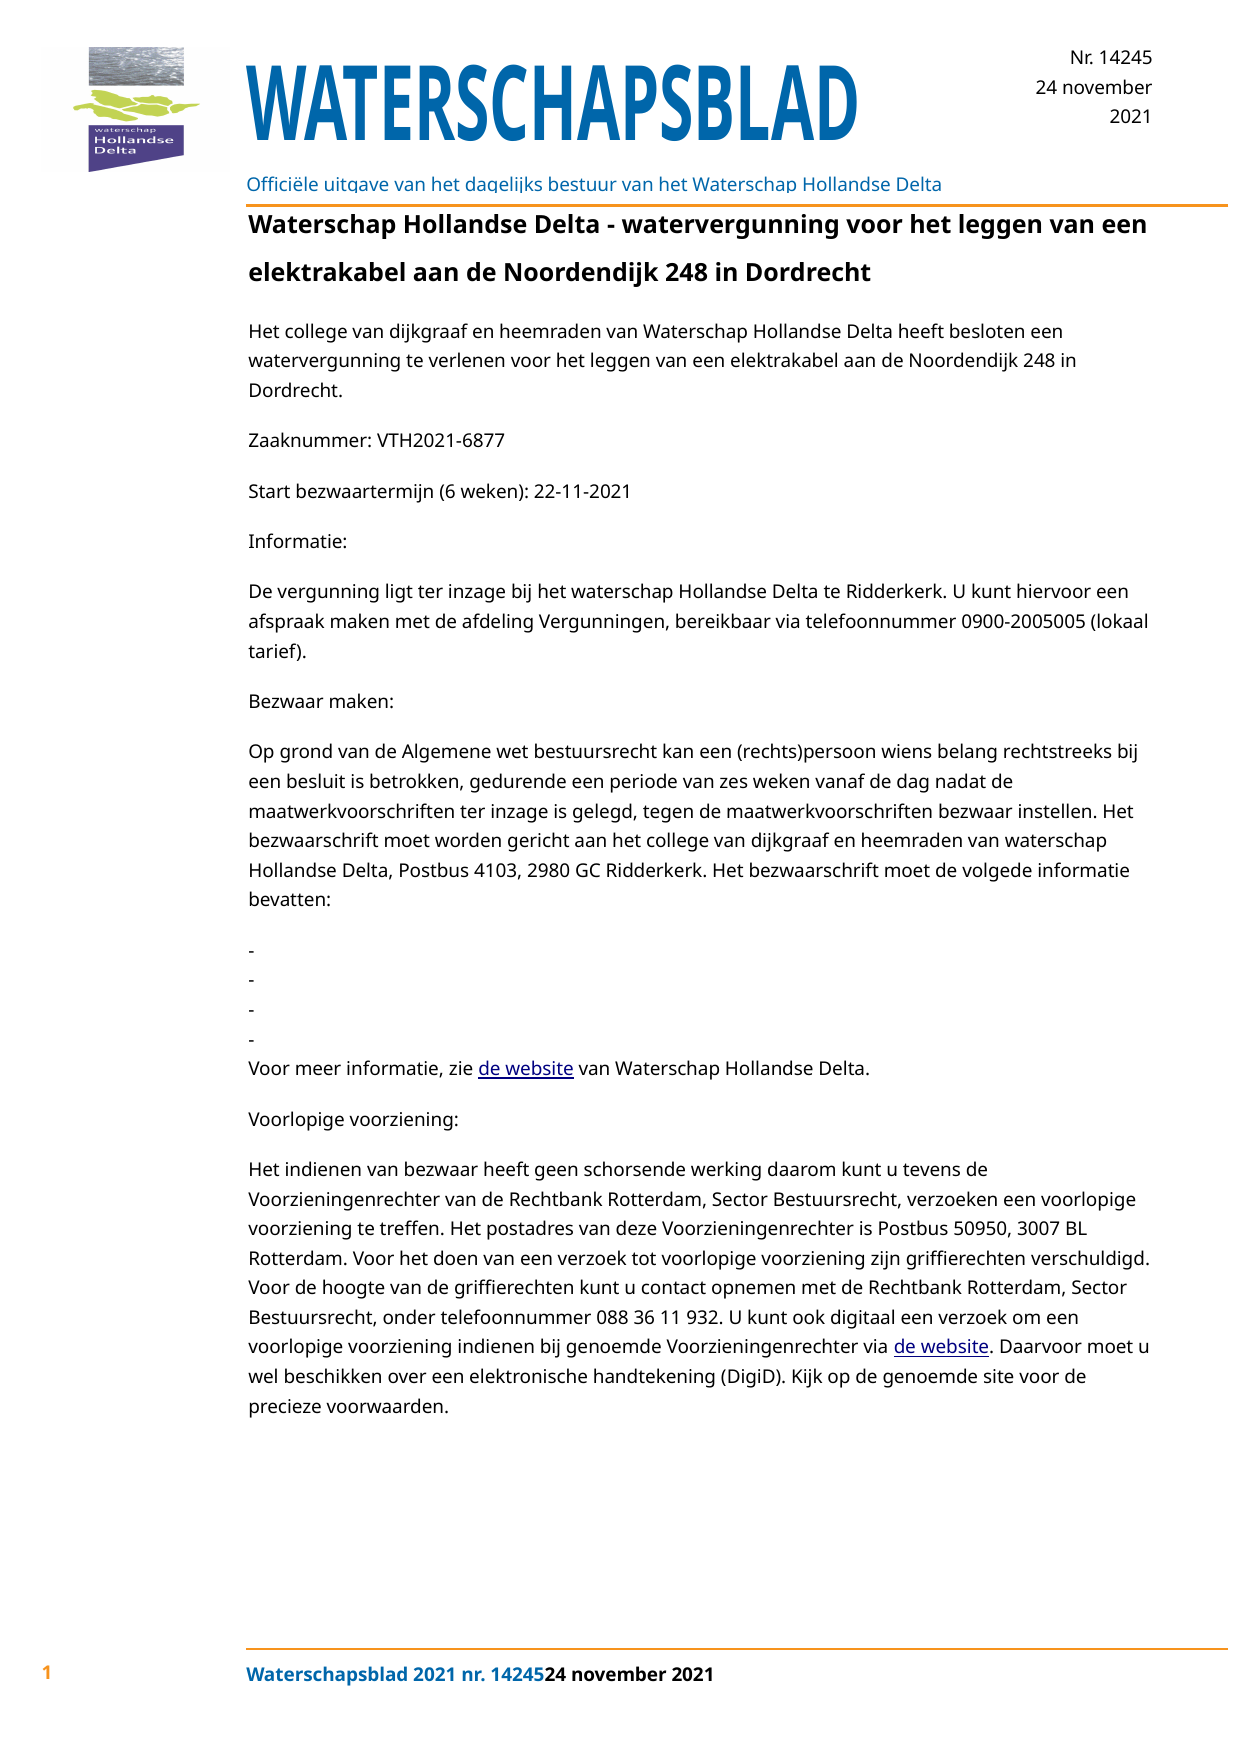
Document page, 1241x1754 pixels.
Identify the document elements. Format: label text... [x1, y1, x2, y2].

text De vergunning ligt ter inzage bij het waterschap Hollandse Delta te Ridderkerk. U kunt hiervoor een afspraak maken met de afdeling Vergunningen, bereikbaar via telefoonnummer 0900-2005005 (lokaal tarief). [248, 579, 1152, 664]
text Zaaknummer: VTH2021-6877 [248, 427, 1152, 453]
text Voorlopige voorziening: [248, 1106, 1152, 1132]
text Waterschap Hollandse Delta - watervergunning voor het leggen van een elektrakabel aan de Noordendijk 248 in Dordrecht [248, 207, 1152, 288]
text Voor meer informatie, zie de website van Waterschap Hollandse Delta. [248, 1055, 1152, 1081]
picture [41, 47, 231, 172]
text Het college van dijkgraaf en heemraden van Waterschap Hollandse Delta heeft besloten een watervergunning te verlenen voor het leggen van een elektrakabel aan de Noordendijk 248 in Dordrecht. [248, 318, 1152, 403]
text Het indienen van bezwaar heeft geen schorsende werking daarom kunt u tevens de Voorzieningenrechter van de Rechtbank Rotterdam, Sector Bestuursrecht, verzoeken een voorlopige voorziening te treffen. Het postadres van deze Voorzieningenrechter is Postbus 50950, 3007 BL Rotterdam. Voor het doen van een verzoek tot voorlopige voorziening zijn griffierechten verschuldigd. Voor de hoogte van de griffierechten kunt u contact opnemen met de Rechtbank Rotterdam, Sector Bestuursrecht, onder telefoonnummer 088 36 11 932. U kunt ook digitaal een verzoek om een voorlopige voorziening indienen bij genoemde Voorzieningenrechter via de website. Daarvoor moet u wel beschikken over een elektronische handtekening (DigiD). Kijk op de genoemde site voor de precieze voorwaarden. [248, 1156, 1152, 1419]
text Start bezwaartermijn (6 weken): 22-11-2021 [248, 478, 1152, 504]
text Informatie: [248, 528, 1152, 554]
text Bezwaar maken: [248, 688, 1152, 714]
text Op grond van de Algemene wet bestuursrecht kan een (rechts)persoon wiens belang rechtstreeks bij een besluit is betrokken, gedurende een periode van zes weken vanaf de dag nadat de maatwerkvoorschriften ter inzage is gelegd, tegen de maatwerkvoorschriften bezwaar instellen. Het bezwaarschrift moet worden gericht aan het college van dijkgraaf en heemraden van waterschap Hollandse Delta, Postbus 4103, 2980 GC Ridderkerk. Het bezwaarschrift moet de volgede informatie bevatten: [248, 739, 1152, 912]
